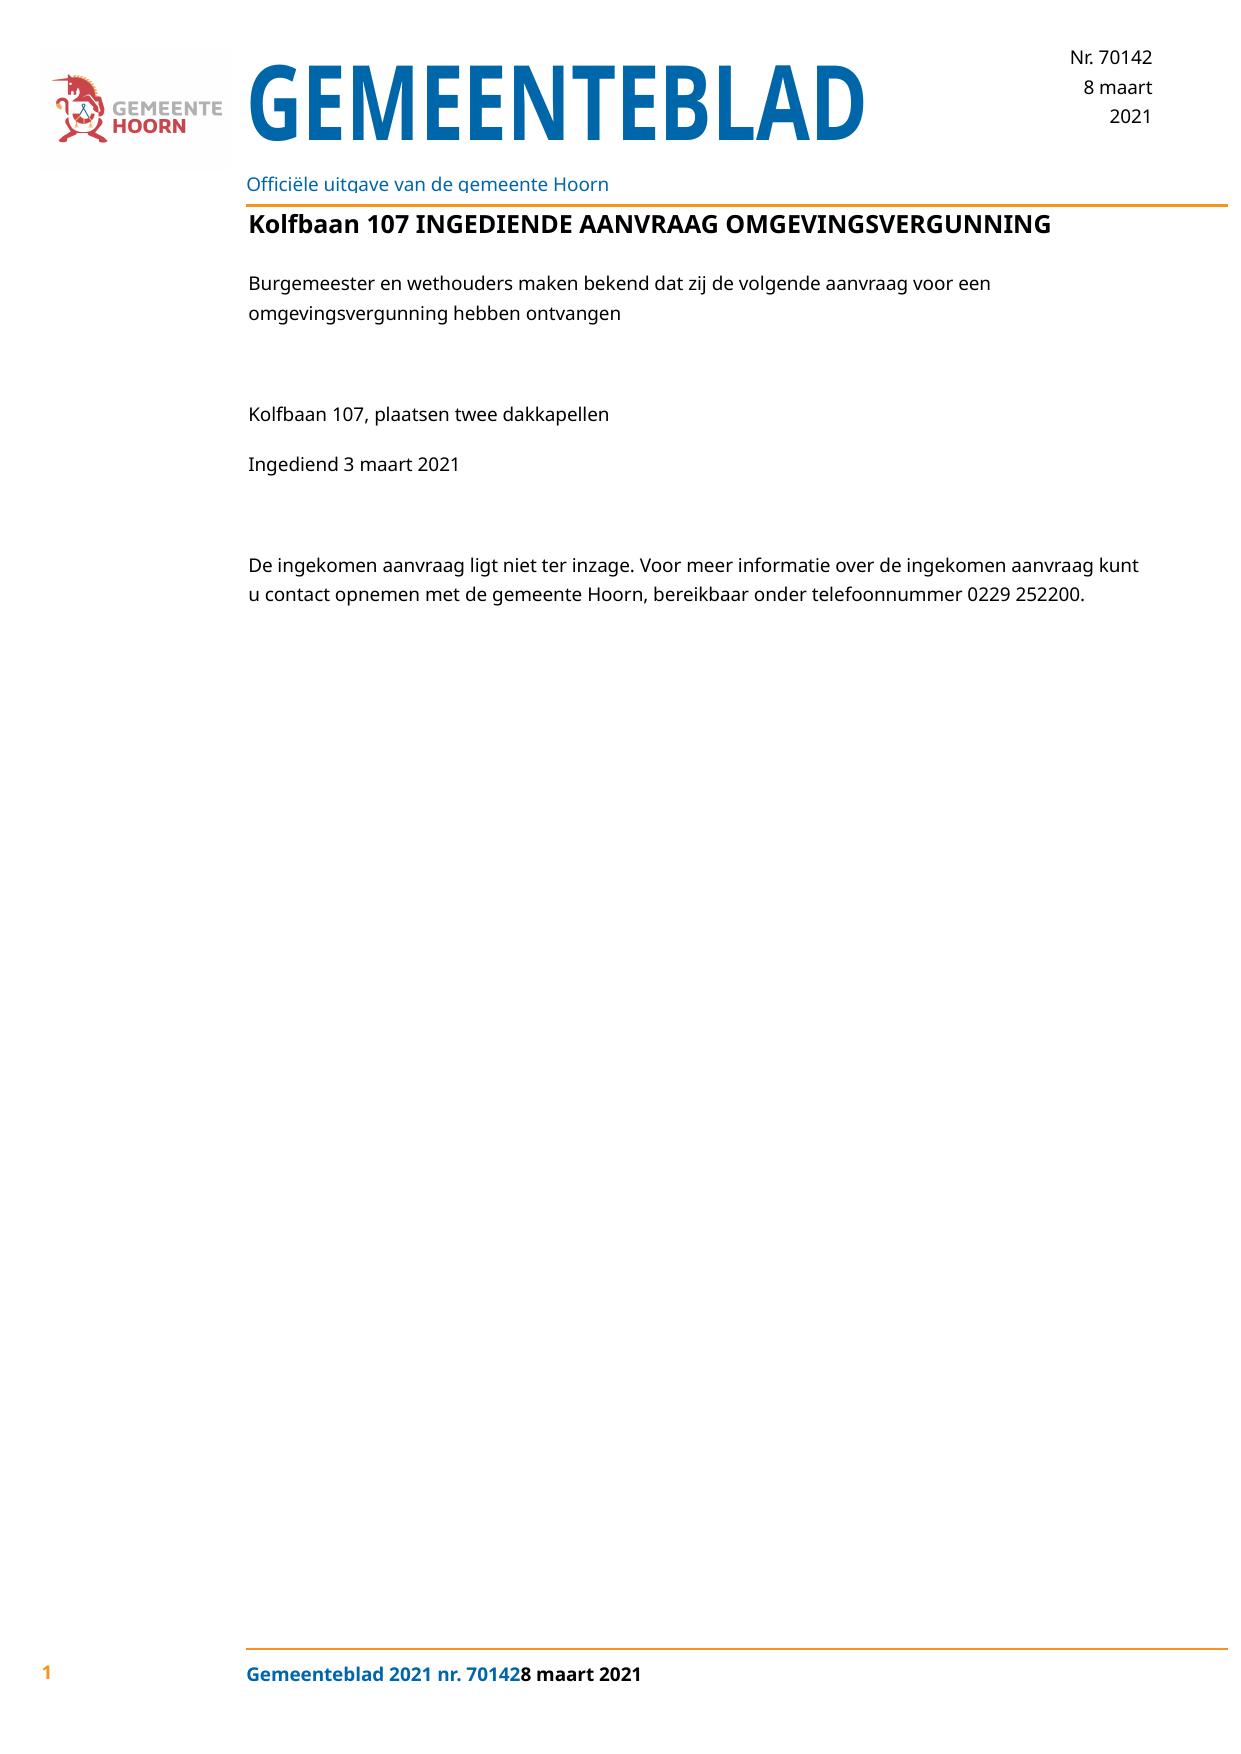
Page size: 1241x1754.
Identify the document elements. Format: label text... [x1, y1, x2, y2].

text Kolfbaan 107 INGEDIENDE AANVRAAG OMGEVINGSVERGUNNING [248, 207, 1152, 241]
text De ingekomen aanvraag ligt niet ter inzage. Voor meer informatie over de ingekomen aanvraag kunt u contact opnemen met de gemeente Hoorn, bereikbaar onder telefoonnummer 0229 252200. [248, 552, 1152, 607]
text Ingediend 3 maart 2021 [248, 451, 1152, 477]
text Kolfbaan 107, plaatsen twee dakkapellen [248, 401, 1152, 426]
picture [41, 47, 231, 172]
text Burgemeester en wethouders maken bekend dat zij de volgende aanvraag voor een omgevingsvergunning hebben ontvangen [248, 270, 1152, 326]
